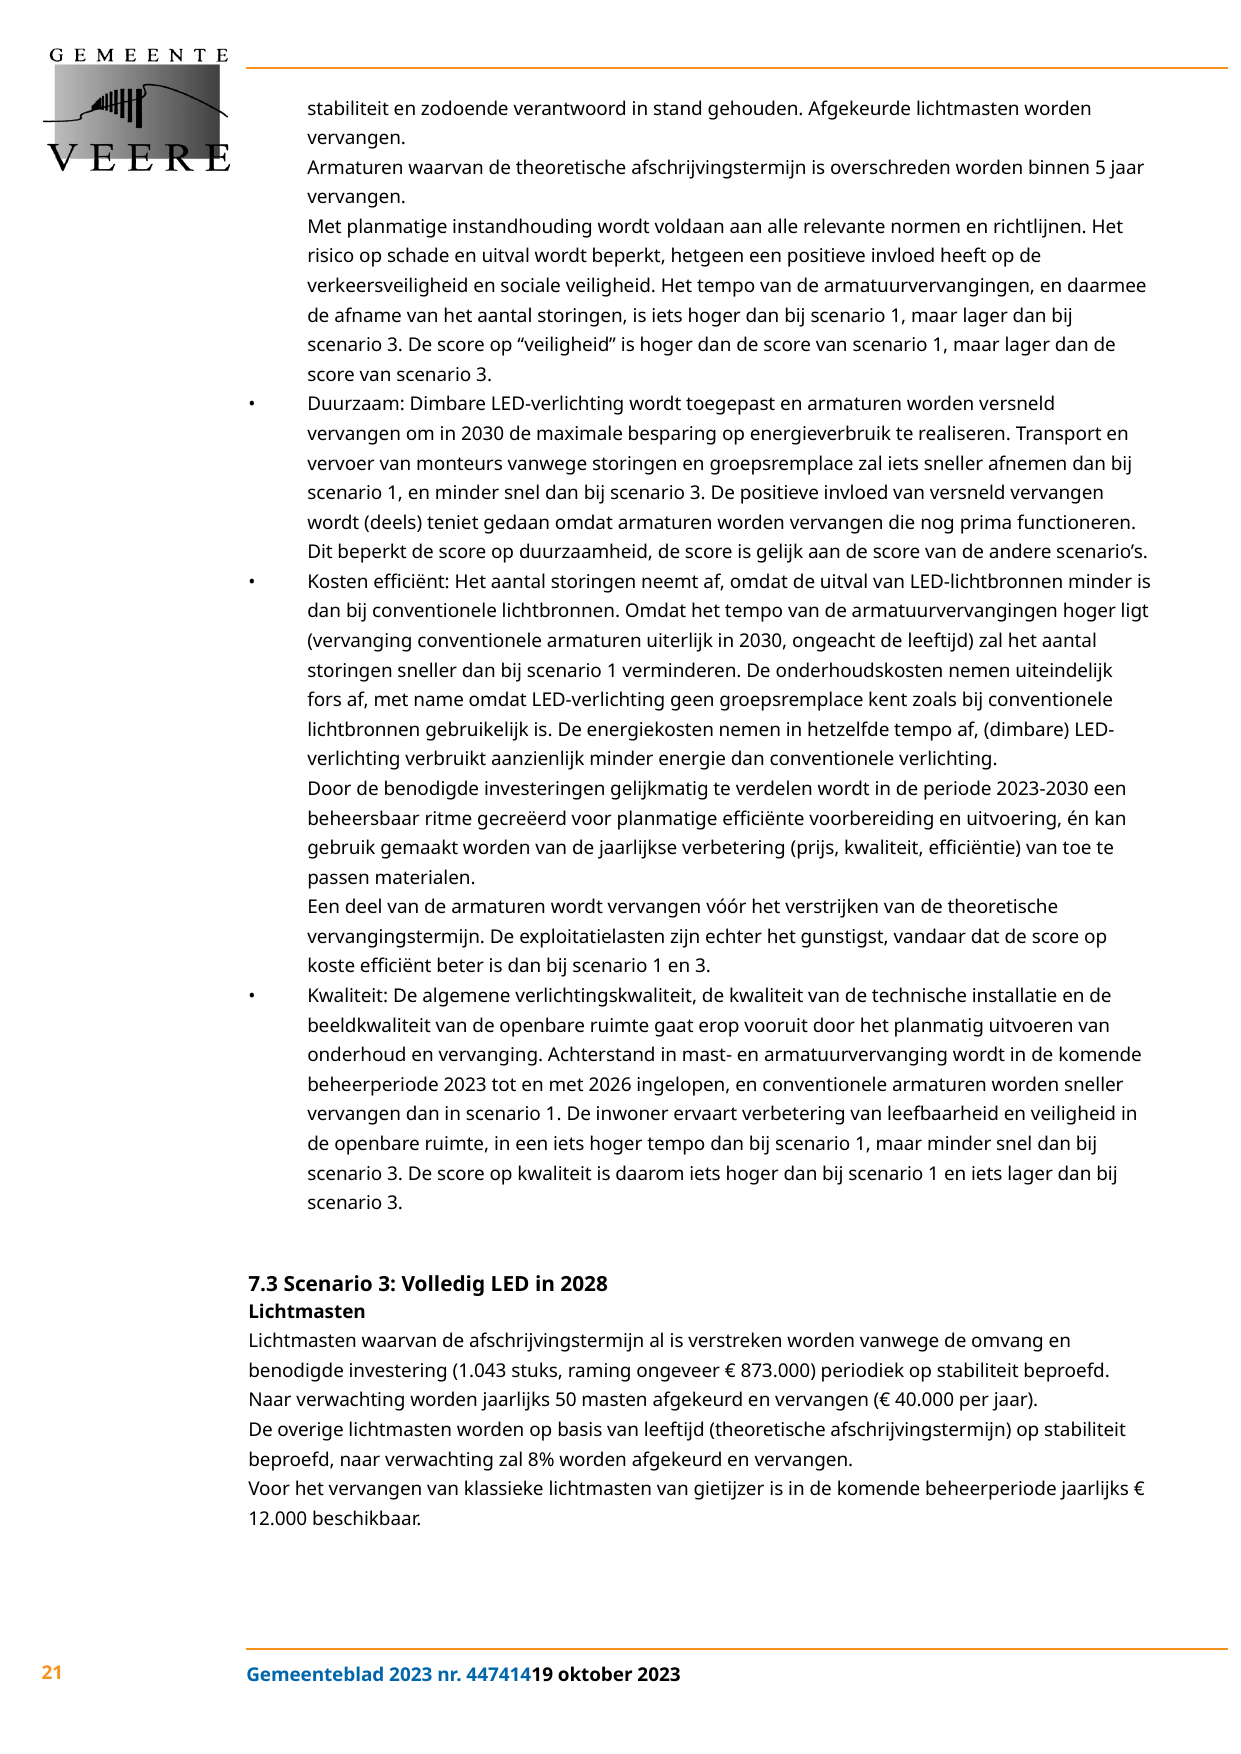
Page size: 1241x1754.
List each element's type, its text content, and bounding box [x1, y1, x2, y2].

picture [41, 47, 231, 172]
list Kosten efficiënt: Het aantal storingen neemt af, omdat de uitval van LED-lichtbronnen minder is dan bij conventionele lichtbronnen. Omdat het tempo van de armatuurvervangingen hoger ligt (vervanging conventionele armaturen uiterlijk in 2030, ongeacht de leeftijd) zal het aantal storingen sneller dan bij scenario 1 verminderen. De onderhoudskosten nemen uiteindelijk fors af, met name omdat LED-verlichting geen groepsremplace kent zoals bij conventionele lichtbronnen gebruikelijk is. De energiekosten nemen in hetzelfde tempo af, (dimbare) LED-verlichting verbruikt aanzienlijk minder energie dan conventionele verlichting. [248, 568, 1152, 771]
list Kwaliteit: De algemene verlichtingskwaliteit, de kwaliteit van de technische installatie en de beeldkwaliteit van de openbare ruimte gaat erop vooruit door het planmatig uitvoeren van onderhoud en vervanging. Achterstand in mast- en armatuurvervanging wordt in de komende beheerperiode 2023 tot en met 2026 ingelopen, en conventionele armaturen worden sneller vervangen dan in scenario 1. De inwoner ervaart verbetering van leefbaarheid en veiligheid in de openbare ruimte, in een iets hoger tempo dan bij scenario 1, maar minder snel dan bij scenario 3. De score op kwaliteit is daarom iets hoger dan bij scenario 1 en iets lager dan bij scenario 3. [248, 982, 1152, 1215]
text Lichtmasten waarvan de afschrijvingstermijn al is verstreken worden vanwege de omvang en benodigde investering (1.043 stuks, raming ongeveer € 873.000) periodiek op stabiliteit beproefd. Naar verwachting worden jaarlijks 50 masten afgekeurd en vervangen (€ 40.000 per jaar). [248, 1327, 1152, 1412]
text 7.3 Scenario 3: Volledig LED in 2028 [248, 1269, 1152, 1298]
list Armaturen waarvan de theoretische afschrijvingstermijn is overschreden worden binnen 5 jaar vervangen. [248, 154, 1152, 209]
list Door de benodigde investeringen gelijkmatig te verdelen wordt in de periode 2023-2030 een beheersbaar ritme gecreëerd voor planmatige efficiënte voorbereiding en uitvoering, én kan gebruik gemaakt worden van de jaarlijkse verbetering (prijs, kwaliteit, efficiëntie) van toe te passen materialen. [248, 775, 1152, 890]
text Lichtmasten [248, 1298, 1152, 1323]
list stabiliteit en zodoende verantwoord in stand gehouden. Afgekeurde lichtmasten worden vervangen. [248, 95, 1152, 150]
list Met planmatige instandhouding wordt voldaan aan alle relevante normen en richtlijnen. Het risico op schade en uitval wordt beperkt, hetgeen een positieve invloed heeft op de verkeersveiligheid en sociale veiligheid. Het tempo van de armatuurvervangingen, en daarmee de afname van het aantal storingen, is iets hoger dan bij scenario 1, maar lager dan bij scenario 3. De score op “veiligheid” is hoger dan de score van scenario 1, maar lager dan de score van scenario 3. [248, 213, 1152, 387]
text Voor het vervangen van klassieke lichtmasten van gietijzer is in de komende beheerperiode jaarlijks € 12.000 beschikbaar. [248, 1475, 1152, 1531]
list Een deel van de armaturen wordt vervangen vóór het verstrijken van de theoretische vervangingstermijn. De exploitatielasten zijn echter het gunstigst, vandaar dat de score op koste efficiënt beter is dan bij scenario 1 en 3. [248, 893, 1152, 978]
text De overige lichtmasten worden op basis van leeftijd (theoretische afschrijvingstermijn) op stabiliteit beproefd, naar verwachting zal 8% worden afgekeurd en vervangen. [248, 1416, 1152, 1471]
list Duurzaam: Dimbare LED-verlichting wordt toegepast en armaturen worden versneld vervangen om in 2030 de maximale besparing op energieverbruik te realiseren. Transport en vervoer van monteurs vanwege storingen en groepsremplace zal iets sneller afnemen dan bij scenario 1, en minder snel dan bij scenario 3. De positieve invloed van versneld vervangen wordt (deels) teniet gedaan omdat armaturen worden vervangen die nog prima functioneren. Dit beperkt de score op duurzaamheid, de score is gelijk aan de score van de andere scenario’s. [248, 391, 1152, 564]
